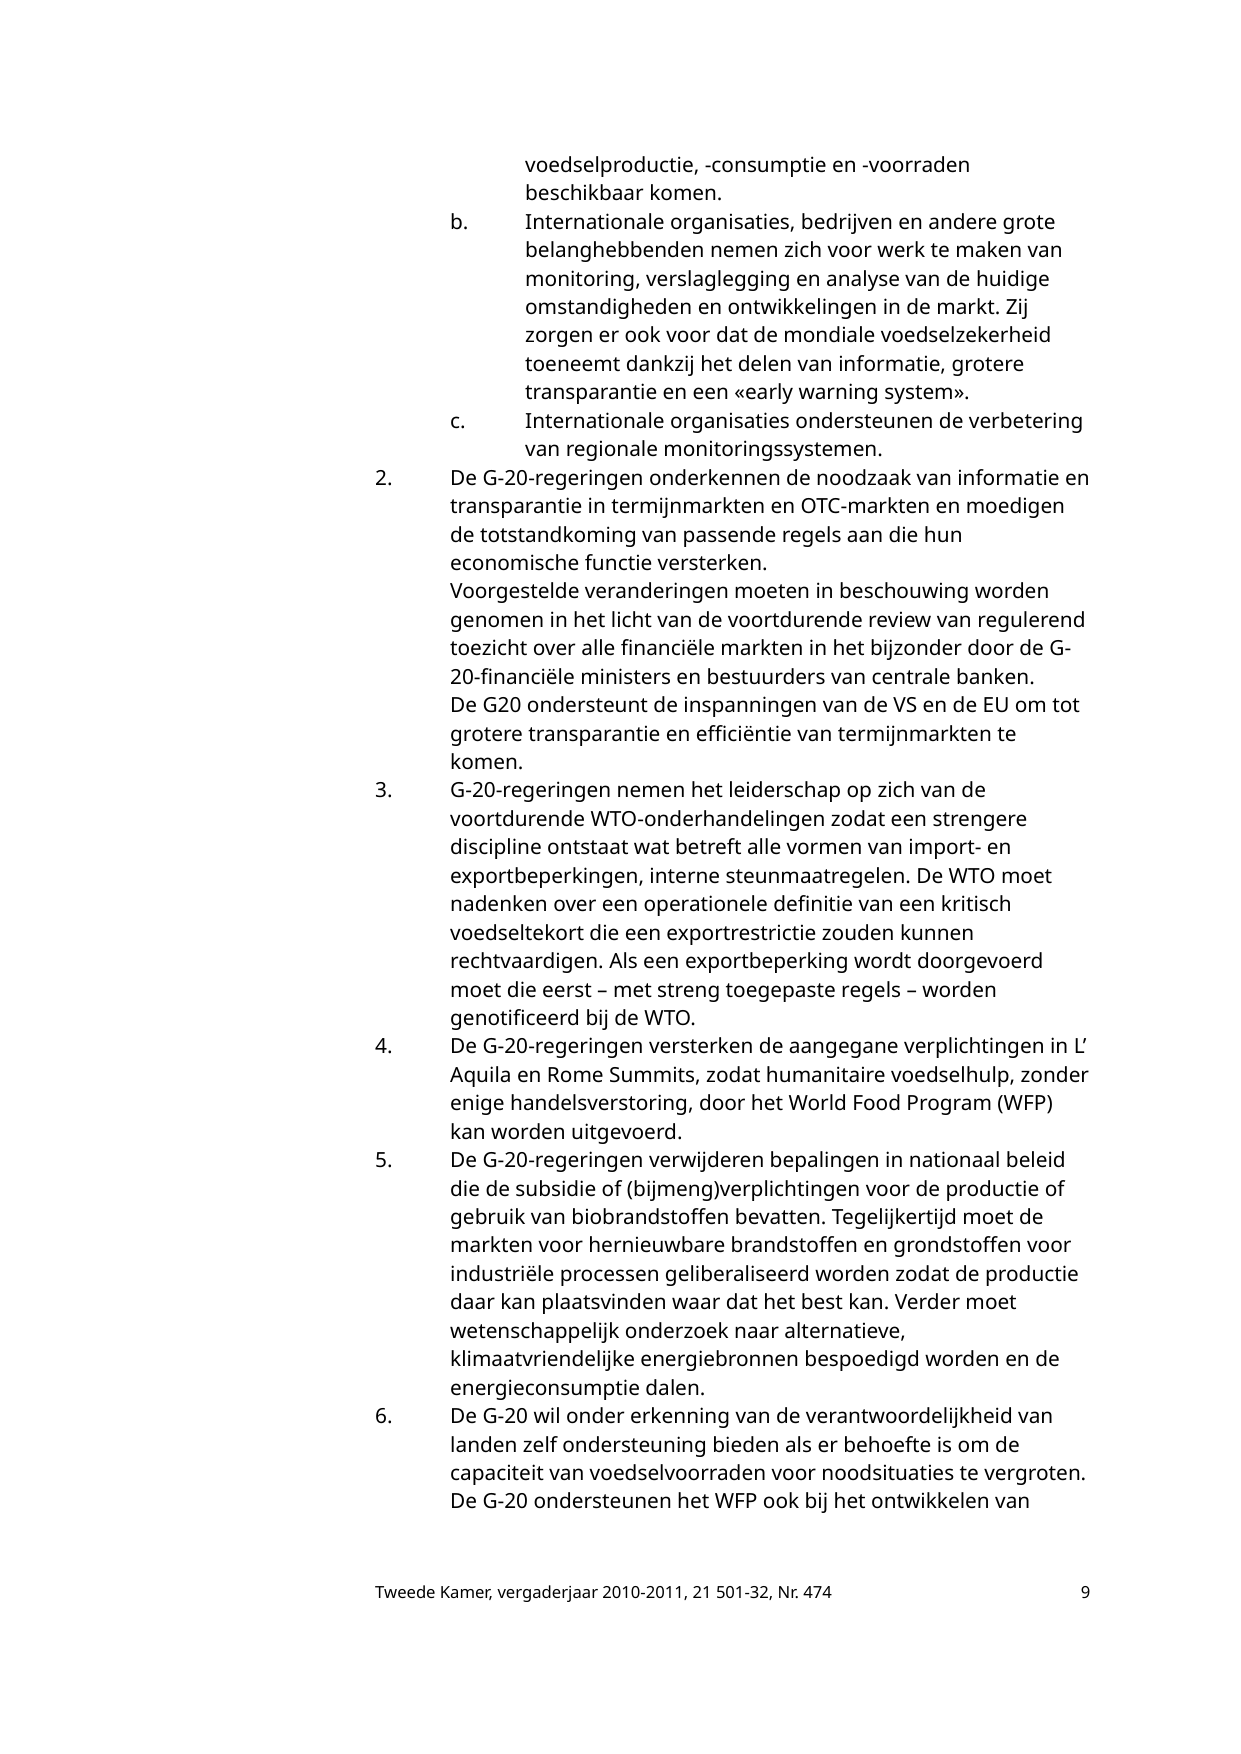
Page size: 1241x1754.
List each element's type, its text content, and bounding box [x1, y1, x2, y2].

list Voorgestelde veranderingen moeten in beschouwing worden genomen in het licht van de voortdurende review van regulerend toezicht over alle financiële markten in het bijzonder door de G-20-financiële ministers en bestuurders van centrale banken. [375, 577, 1090, 690]
list Internationale organisaties, bedrijven en andere grote belanghebbenden nemen zich voor werk te maken van monitoring, verslaglegging en analyse van de huidige omstandigheden en ontwikkelingen in de markt. Zij zorgen er ook voor dat de mondiale voedselzekerheid toeneemt dankzij het delen van informatie, grotere transparantie en een «early warning system». [450, 207, 1090, 406]
list De G-20 wil onder erkenning van de verantwoordelijkheid van landen zelf ondersteuning bieden als er behoefte is om de capaciteit van voedselvoorraden voor noodsituaties te vergroten. De G-20 ondersteunen het WFP ook bij het ontwikkelen van [375, 1401, 1090, 1515]
list Internationale organisaties ondersteunen de verbetering van regionale monitoringssystemen. [450, 406, 1090, 463]
list voedselproductie, -consumptie en -voorraden beschikbaar komen. [450, 150, 1090, 207]
list De G-20-regeringen versterken de aangegane verplichtingen in L’ Aquila en Rome Summits, zodat humanitaire voedselhulp, zonder enige handelsverstoring, door het World Food Program (WFP) kan worden uitgevoerd. [375, 1032, 1090, 1145]
list De G20 ondersteunt de inspanningen van de VS en de EU om tot grotere transparantie en efficiëntie van termijnmarkten te komen. [375, 690, 1090, 776]
list De G-20-regeringen onderkennen de noodzaak van informatie en transparantie in termijnmarkten en OTC-markten en moedigen de totstandkoming van passende regels aan die hun economische functie versterken. [375, 463, 1090, 577]
list De G-20-regeringen verwijderen bepalingen in nationaal beleid die de subsidie of (bijmeng)verplichtingen voor de productie of gebruik van biobrandstoffen bevatten. Tegelijkertijd moet de markten voor hernieuwbare brandstoffen en grondstoffen voor industriële processen geliberaliseerd worden zodat de productie daar kan plaatsvinden waar dat het best kan. Verder moet wetenschappelijk onderzoek naar alternatieve, klimaatvriendelijke energiebronnen bespoedigd worden en de energieconsumptie dalen. [375, 1145, 1090, 1401]
list G-20-regeringen nemen het leiderschap op zich van de voortdurende WTO-onderhandelingen zodat een strengere discipline ontstaat wat betreft alle vormen van import- en exportbeperkingen, interne steunmaatregelen. De WTO moet nadenken over een operationele definitie van een kritisch voedseltekort die een exportrestrictie zouden kunnen rechtvaardigen. Als een exportbeperking wordt doorgevoerd moet die eerst – met streng toegepaste regels – worden genotificeerd bij de WTO. [375, 776, 1090, 1032]
